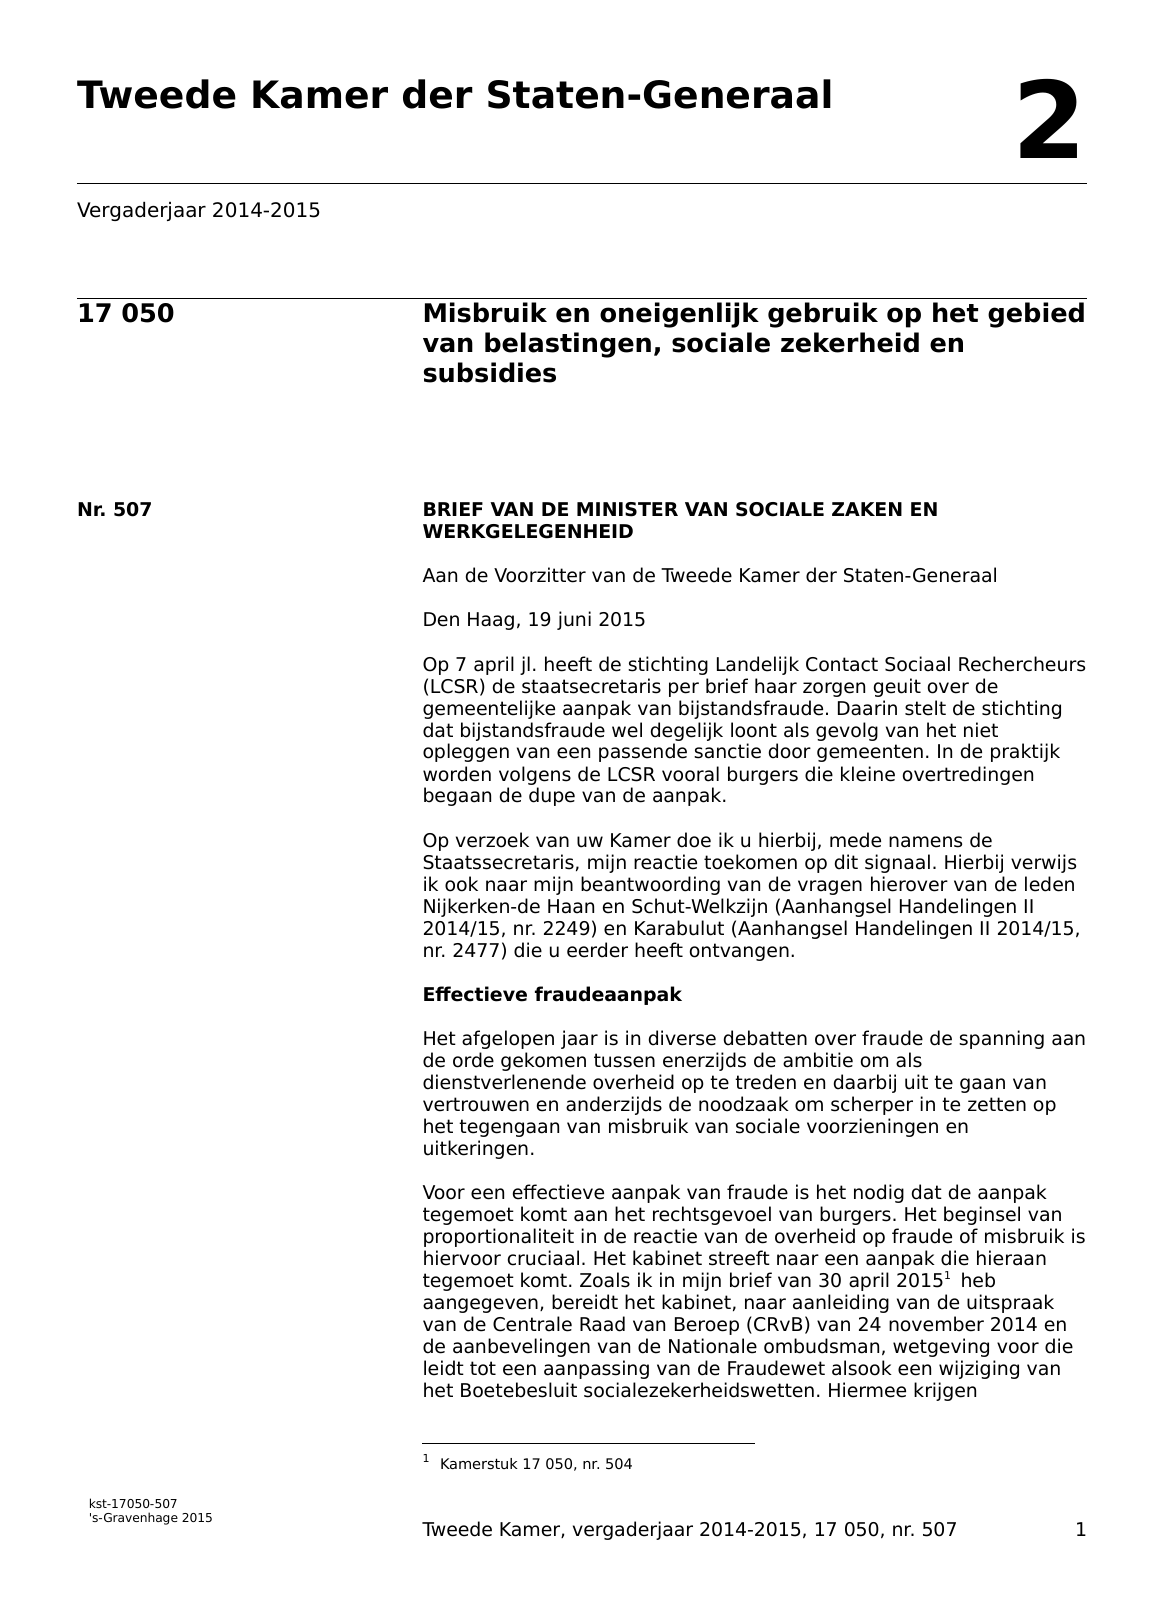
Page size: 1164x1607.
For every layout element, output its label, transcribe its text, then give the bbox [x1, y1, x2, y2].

table_header Tweede Kamer der Staten-Generaal [77, 59, 886, 183]
text Kamerstuk 17 050, nr. 504 [422, 1452, 1087, 1474]
table_cell Vergaderjaar 2014-2015 [77, 184, 1087, 298]
text Aan de Voorzitter van de Tweede Kamer der Staten-Generaal [422, 565, 1087, 587]
text Op verzoek van uw Kamer doe ik u hierbij, mede namens de Staatssecretaris, mijn reactie toekomen op dit signaal. Hierbij verwijs ik ook naar mijn beantwoording van de vragen hierover van de leden Nijkerken-de Haan en Schut-Welkzijn (Aanhangsel Handelingen II 2014/15, nr. 2249) en Karabulut (Aanhangsel Handelingen II 2014/15, nr. 2477) die u eerder heeft ontvangen. [422, 829, 1087, 961]
text Voor een effectieve aanpak van fraude is het nodig dat de aanpak tegemoet komt aan het rechtsgevoel van burgers. Het beginsel van proportionaliteit in de reactie van de overheid op fraude of misbruik is hiervoor cruciaal. Het kabinet streeft naar een aanpak die hieraan tegemoet komt. Zoals ik in mijn brief van 30 april 2015 heb aangegeven, bereidt het kabinet, naar aanleiding van de uitspraak van de Centrale Raad van Beroep (CRvB) van 24 november 2014 en de aanbevelingen van de Nationale ombudsman, wetgeving voor die leidt tot een aanpassing van de Fraudewet alsook een wijziging van het Boetebesluit socialezekerheidswetten. Hiermee krijgen [422, 1182, 1087, 1402]
text Op 7 april jl. heeft de stichting Landelijk Contact Sociaal Rechercheurs (LCSR) de staatsecretaris per brief haar zorgen geuit over de gemeentelijke aanpak van bijstandsfraude. Daarin stelt de stichting dat bijstandsfraude wel degelijk loont als gevolg van het niet opleggen van een passende sanctie door gemeenten. In de praktijk worden volgens de LCSR vooral burgers die kleine overtredingen begaan de dupe van de aanpak. [422, 653, 1087, 807]
text Den Haag, 19 juni 2015 [422, 609, 1087, 631]
subtitle Nr. 507 BRIEF VAN DE MINISTER VAN SOCIALE ZAKEN EN WERKGELEGENHEID [77, 499, 1087, 543]
text 's-Gravenhage 2015 [88, 1511, 323, 1525]
text kst-17050-507 [88, 1497, 323, 1511]
text Het afgelopen jaar is in diverse debatten over fraude de spanning aan de orde gekomen tussen enerzijds de ambitie om als dienstverlenende overheid op te treden en daarbij uit te gaan van vertrouwen en anderzijds de noodzaak om scherper in te zetten op het tegengaan van misbruik van sociale voorzieningen en uitkeringen. [422, 1028, 1087, 1160]
subtitle Effectieve fraudeaanpak [422, 984, 1087, 1006]
subtitle 17 050 Misbruik en oneigenlijk gebruik op het gebied van belastingen, sociale zekerheid en subsidies [77, 299, 1087, 388]
table_header 2 [886, 59, 1087, 183]
